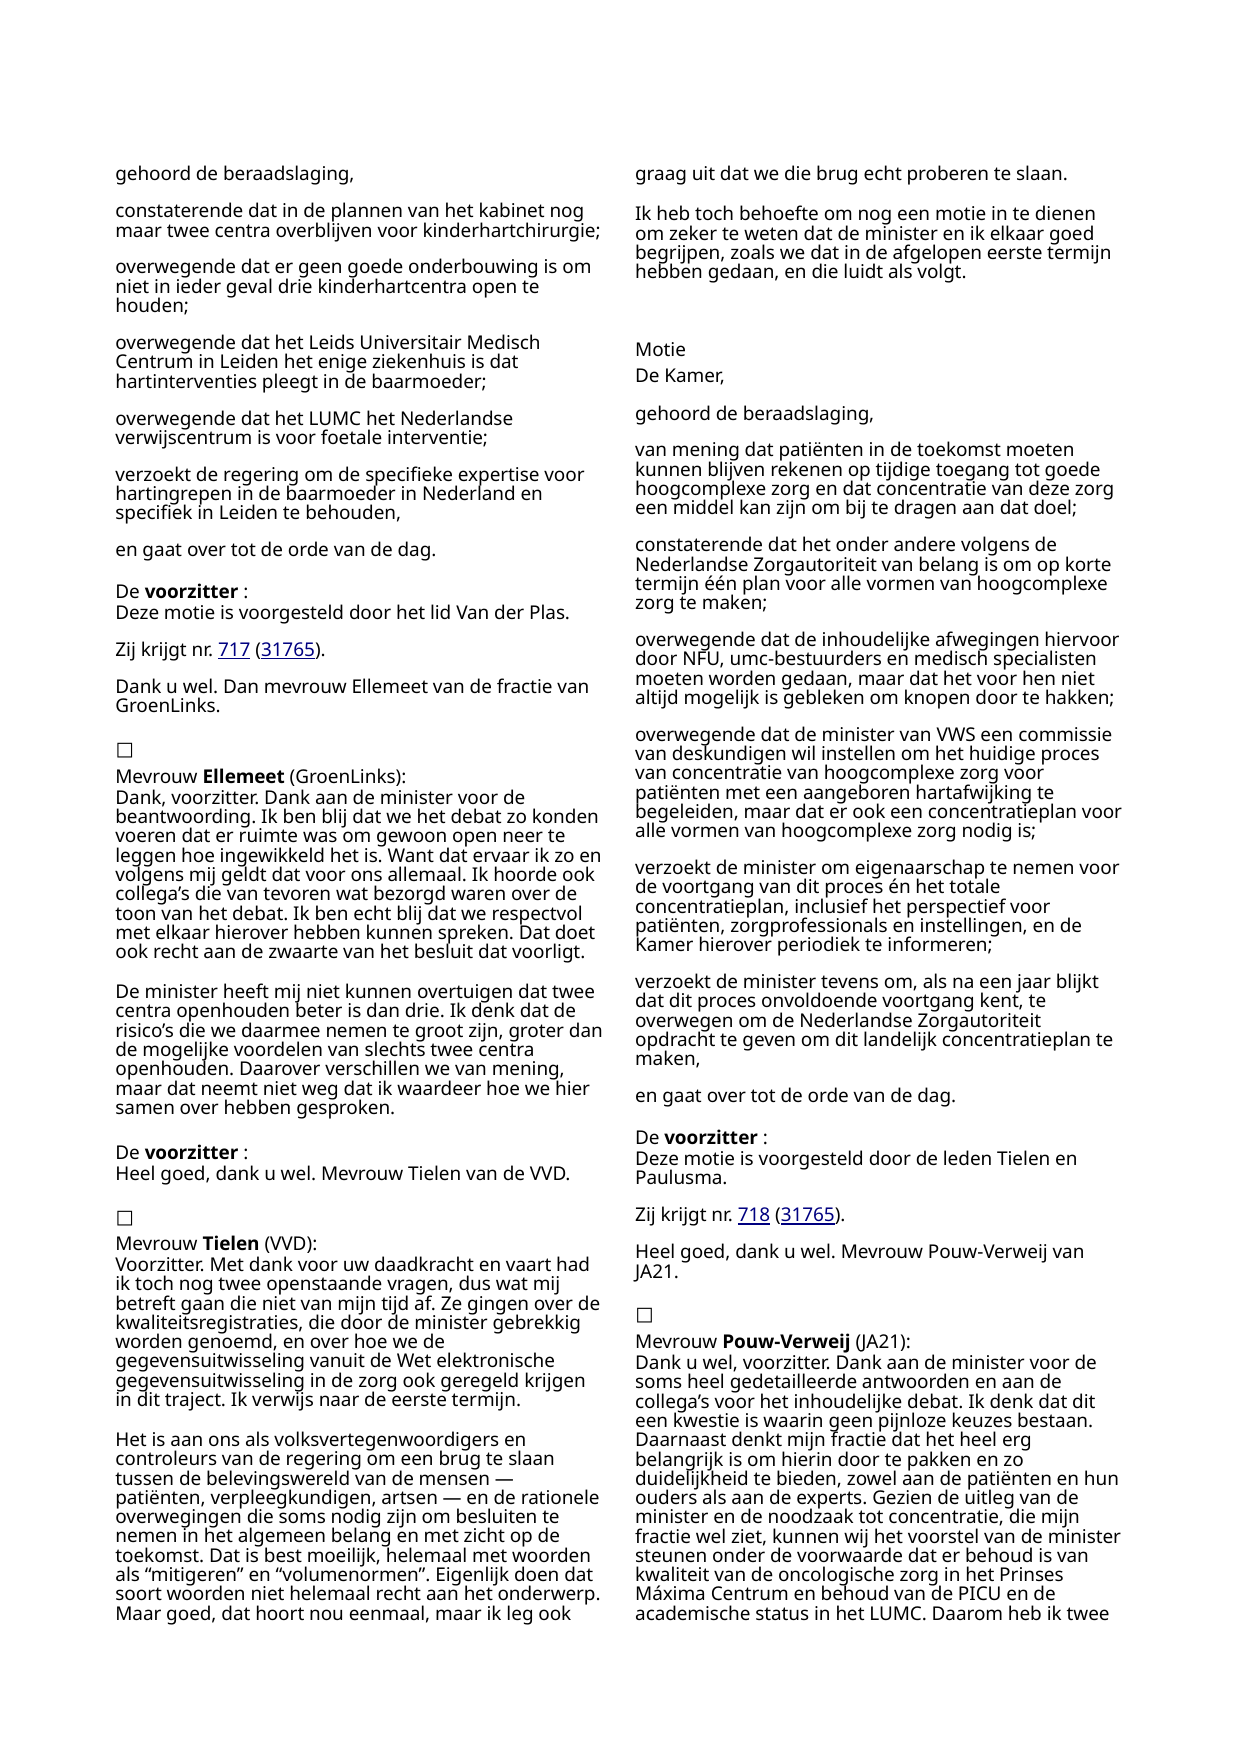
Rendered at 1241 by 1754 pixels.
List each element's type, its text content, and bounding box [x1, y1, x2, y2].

text verzoekt de minister om eigenaarschap te nemen voor de voortgang van dit proces én het totale concentratieplan, inclusief het perspectief voor patiënten, zorgprofessionals en instellingen, en de Kamer hierover periodiek te informeren; [635, 859, 1125, 956]
text van mening dat patiënten in de toekomst moeten kunnen blijven rekenen op tijdige toegang tot goede hoogcomplexe zorg en dat concentratie van deze zorg een middel kan zijn om bij te dragen aan dat doel; [635, 441, 1125, 518]
text gehoord de beraadslaging, [635, 404, 1125, 424]
text Mevrouw Tielen (VVD): [115, 1230, 605, 1256]
text graag uit dat we die brug echt proberen te slaan. [635, 165, 1125, 184]
text Motie [635, 336, 1125, 362]
text Zij krijgt nr. 718 (31765). [635, 1206, 1125, 1226]
text ⬜ [635, 1303, 1125, 1328]
text overwegende dat er geen goede onderbouwing is om niet in ieder geval drie kinderhartcentra open te houden; [115, 258, 605, 316]
text Deze motie is voorgesteld door het lid Van der Plas. [115, 604, 605, 623]
text De minister heeft mij niet kunnen overtuigen dat twee centra openhouden beter is dan drie. Ik denk dat de risico’s die we daarmee nemen te groot zijn, groter dan de mogelijke voordelen van slechts twee centra openhouden. Daarover verschillen we van mening, maar dat neemt niet weg dat ik waardeer hoe we hier samen over hebben gesproken. [115, 983, 605, 1118]
text Voorzitter. Met dank voor uw daadkracht en vaart had ik toch nog twee openstaande vragen, dus wat mij betreft gaan die niet van mijn tijd af. Ze gingen over de kwaliteitsregistraties, die door de minister gebrekkig worden genoemd, en over hoe we de gegevensuitwisseling vanuit de Wet elektronische gegevensuitwisseling in de zorg ook geregeld krijgen in dit traject. Ik verwijs naar de eerste termijn. [115, 1256, 605, 1410]
text Dank u wel, voorzitter. Dank aan de minister voor de soms heel gedetailleerde antwoorden en aan de collega’s voor het inhoudelijke debat. Ik denk dat dit een kwestie is waarin geen pijnloze keuzes bestaan. Daarnaast denkt mijn fractie dat het heel erg belangrijk is om hierin door te pakken en zo duidelijkheid te bieden, zowel aan de patiënten en hun ouders als aan de experts. Gezien de uitleg van de minister en de noodzaak tot concentratie, die mijn fractie wel ziet, kunnen wij het voorstel van de minister steunen onder de voorwaarde dat er behoud is van kwaliteit van de oncologische zorg in het Prinses Máxima Centrum en behoud van de PICU en de academische status in het LUMC. Daarom heb ik twee [635, 1354, 1125, 1624]
text Zij krijgt nr. 717 (31765). [115, 641, 605, 660]
text ⬜ [115, 737, 605, 763]
text overwegende dat de inhoudelijke afwegingen hiervoor door NFU, umc-bestuurders en medisch specialisten moeten worden gedaan, maar dat het voor hen niet altijd mogelijk is gebleken om knopen door te hakken; [635, 631, 1125, 708]
text Heel goed, dank u wel. Mevrouw Pouw-Verweij van JA21. [635, 1243, 1125, 1282]
text De voorzitter : [115, 578, 605, 604]
text Mevrouw Ellemeet (GroenLinks): [115, 763, 605, 789]
text De Kamer, [635, 367, 1125, 387]
text Het is aan ons als volksvertegenwoordigers en controleurs van de regering om een brug te slaan tussen de belevingswereld van de mensen — patiënten, verpleegkundigen, artsen — en de rationele overwegingen die soms nodig zijn om besluiten te nemen in het algemeen belang en met zicht op de toekomst. Dat is best moeilijk, helemaal met woorden als “mitigeren” en “volumenormen”. Eigenlijk doen dat soort woorden niet helemaal recht aan het onderwerp. Maar goed, dat hoort nou eenmaal, maar ik leg ook [115, 1431, 605, 1624]
text Dank u wel. Dan mevrouw Ellemeet van de fractie van GroenLinks. [115, 678, 605, 717]
text constaterende dat in de plannen van het kabinet nog maar twee centra overblijven voor kinderhartchirurgie; [115, 202, 605, 241]
text De voorzitter : [115, 1139, 605, 1164]
text Deze motie is voorgesteld door de leden Tielen en Paulusma. [635, 1150, 1125, 1188]
text gehoord de beraadslaging, [115, 165, 605, 184]
text overwegende dat het LUMC het Nederlandse verwijscentrum is voor foetale interventie; [115, 409, 605, 448]
text en gaat over tot de orde van de dag. [115, 541, 605, 561]
text overwegende dat de minister van VWS een commissie van deskundigen wil instellen om het huidige proces van concentratie van hoogcomplexe zorg voor patiënten met een aangeboren hartafwijking te begeleiden, maar dat er ook een concentratieplan voor alle vormen van hoogcomplexe zorg nodig is; [635, 726, 1125, 841]
text Heel goed, dank u wel. Mevrouw Tielen van de VVD. [115, 1164, 605, 1184]
text Mevrouw Pouw-Verweij (JA21): [635, 1328, 1125, 1354]
text Dank, voorzitter. Dank aan de minister voor de beantwoording. Ik ben blij dat we het debat zo konden voeren dat er ruimte was om gewoon open neer te leggen hoe ingewikkeld het is. Want dat ervaar ik zo en volgens mij geldt dat voor ons allemaal. Ik hoorde ook collega’s die van tevoren wat bezorgd waren over de toon van het debat. Ik ben echt blij dat we respectvol met elkaar hierover hebben kunnen spreken. Dat doet ook recht aan de zwaarte van het besluit dat voorligt. [115, 789, 605, 962]
text De voorzitter : [635, 1124, 1125, 1150]
text verzoekt de minister tevens om, als na een jaar blijkt dat dit proces onvoldoende voortgang kent, te overwegen om de Nederlandse Zorgautoriteit opdracht te geven om dit landelijk concentratieplan te maken, [635, 973, 1125, 1069]
text ⬜ [115, 1205, 605, 1230]
text verzoekt de regering om de specifieke expertise voor hartingrepen in de baarmoeder in Nederland en specifiek in Leiden te behouden, [115, 466, 605, 524]
text overwegende dat het Leids Universitair Medisch Centrum in Leiden het enige ziekenhuis is dat hartinterventies pleegt in de baarmoeder; [115, 334, 605, 392]
text constaterende dat het onder andere volgens de Nederlandse Zorgautoriteit van belang is om op korte termijn één plan voor alle vormen van hoogcomplexe zorg te maken; [635, 536, 1125, 613]
text Ik heb toch behoefte om nog een motie in te dienen om zeker te weten dat de minister en ik elkaar goed begrijpen, zoals we dat in de afgelopen eerste termijn hebben gedaan, en die luidt als volgt. [635, 205, 1125, 282]
text en gaat over tot de orde van de dag. [635, 1087, 1125, 1107]
